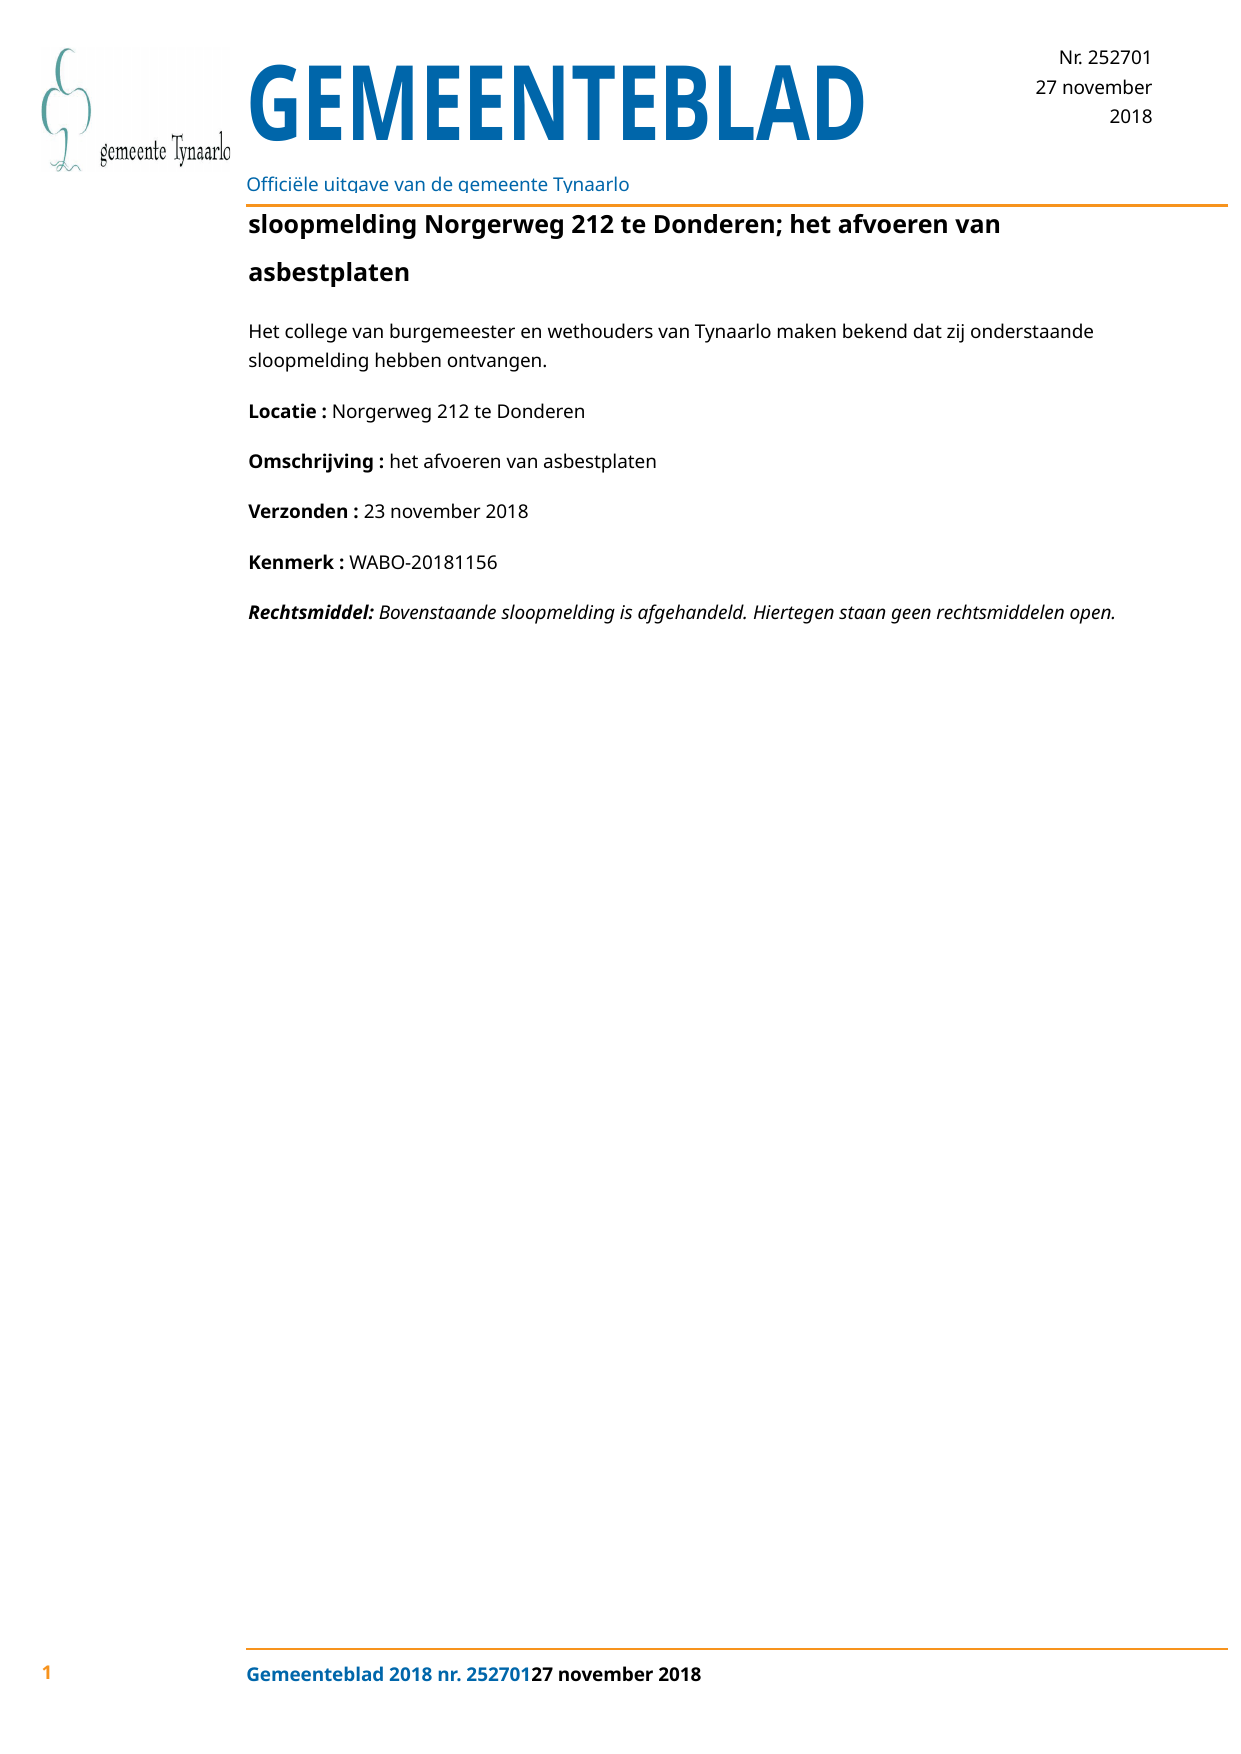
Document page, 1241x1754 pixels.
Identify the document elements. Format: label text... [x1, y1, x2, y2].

picture [41, 47, 231, 172]
text Het college van burgemeester en wethouders van Tynaarlo maken bekend dat zij onderstaande sloopmelding hebben ontvangen. [248, 318, 1152, 373]
text Rechtsmiddel: Bovenstaande sloopmelding is afgehandeld. Hiertegen staan geen rechtsmiddelen open. [248, 599, 1152, 625]
text Verzonden : 23 november 2018 [248, 499, 1152, 524]
text Locatie : Norgerweg 212 te Donderen [248, 398, 1152, 424]
text Omschrijving : het afvoeren van asbestplaten [248, 448, 1152, 474]
text sloopmelding Norgerweg 212 te Donderen; het afvoeren van asbestplaten [248, 207, 1152, 288]
text Kenmerk : WABO-20181156 [248, 549, 1152, 575]
